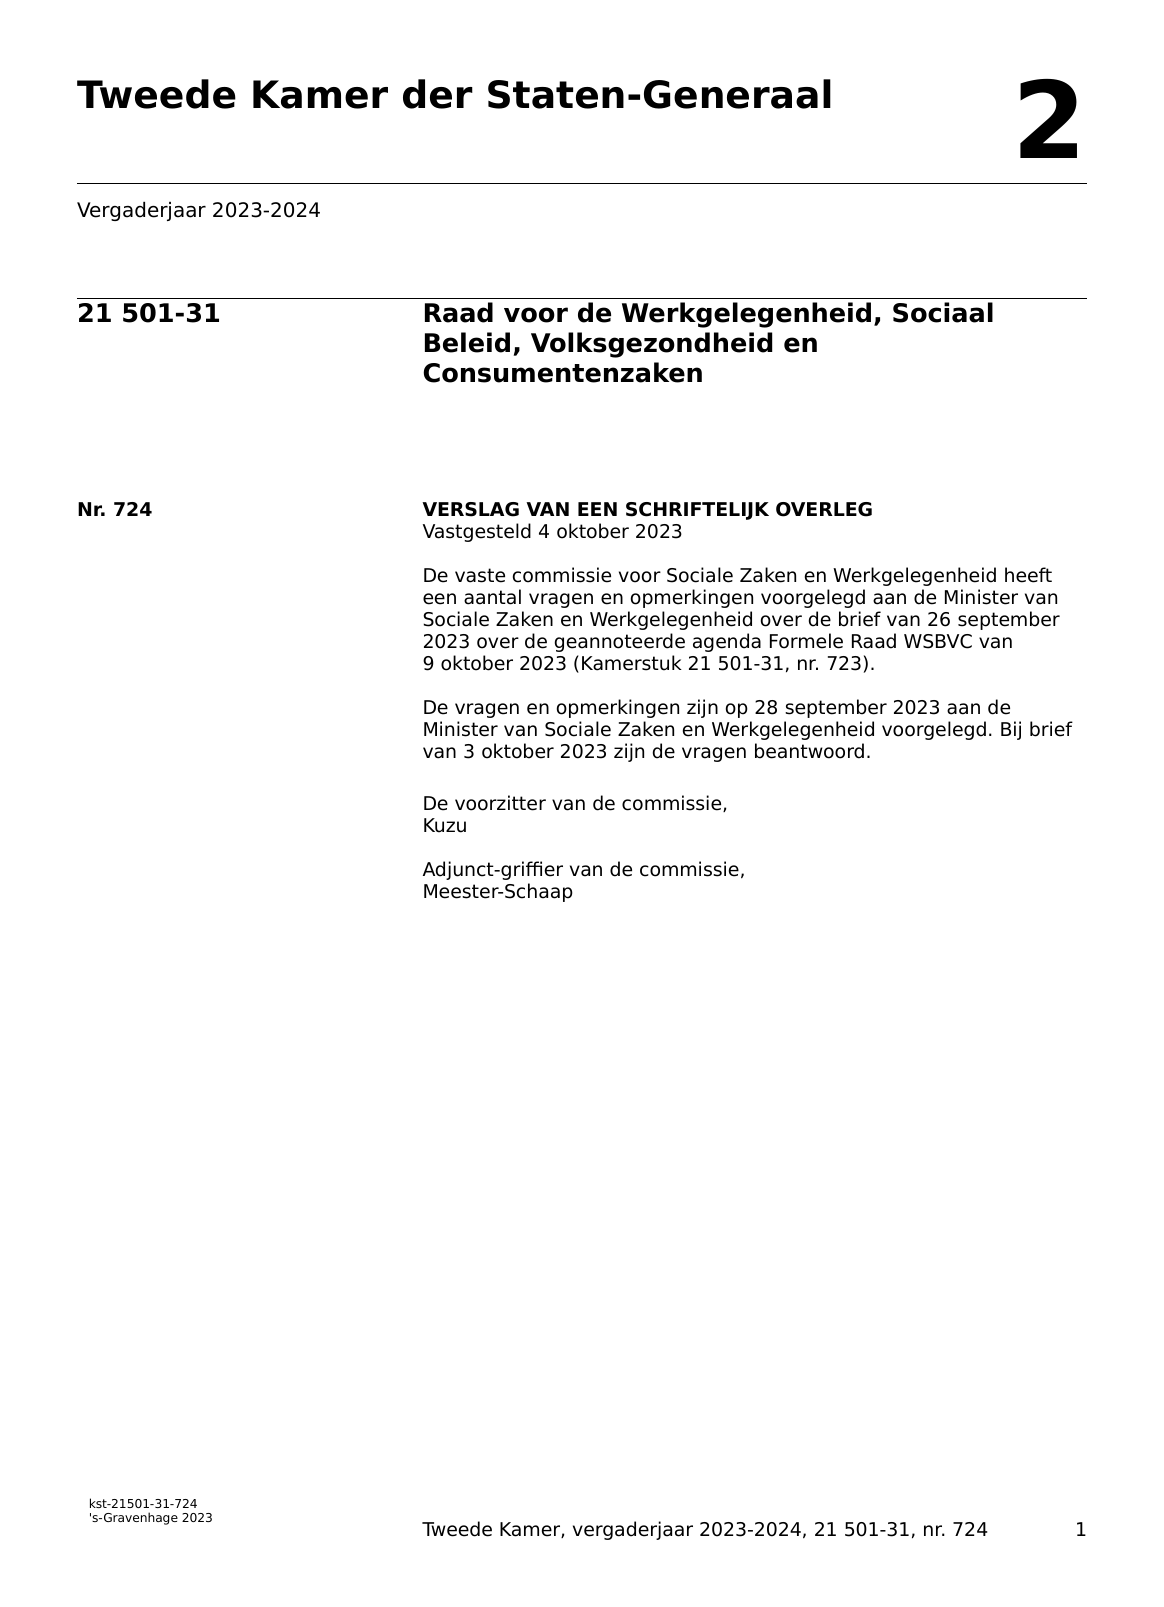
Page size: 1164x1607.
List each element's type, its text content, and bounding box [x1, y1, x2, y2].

text De vaste commissie voor Sociale Zaken en Werkgelegenheid heeft een aantal vragen en opmerkingen voorgelegd aan de Minister van Sociale Zaken en Werkgelegenheid over de brief van 26 september 2023 over de geannoteerde agenda Formele Raad WSBVC van 9 oktober 2023 (Kamerstuk 21 501-31, nr. 723). [422, 565, 1087, 675]
text Vastgesteld 4 oktober 2023 [422, 521, 1087, 543]
table_cell Vergaderjaar 2023-2024 [77, 184, 1087, 298]
text kst-21501-31-724 [88, 1497, 323, 1511]
text Adjunct-griffier van de commissie, Meester-Schaap [422, 859, 1087, 903]
text De voorzitter van de commissie, Kuzu [422, 793, 1087, 837]
table_header 2 [886, 59, 1087, 183]
text 's-Gravenhage 2023 [88, 1511, 323, 1525]
subtitle 21 501-31 Raad voor de Werkgelegenheid, Sociaal Beleid, Volksgezondheid en Consumentenzaken [77, 299, 1087, 388]
subtitle Nr. 724 VERSLAG VAN EEN SCHRIFTELIJK OVERLEG [77, 499, 1087, 521]
text De vragen en opmerkingen zijn op 28 september 2023 aan de Minister van Sociale Zaken en Werkgelegenheid voorgelegd. Bij brief van 3 oktober 2023 zijn de vragen beantwoord. [422, 697, 1087, 763]
table_header Tweede Kamer der Staten-Generaal [77, 59, 886, 183]
